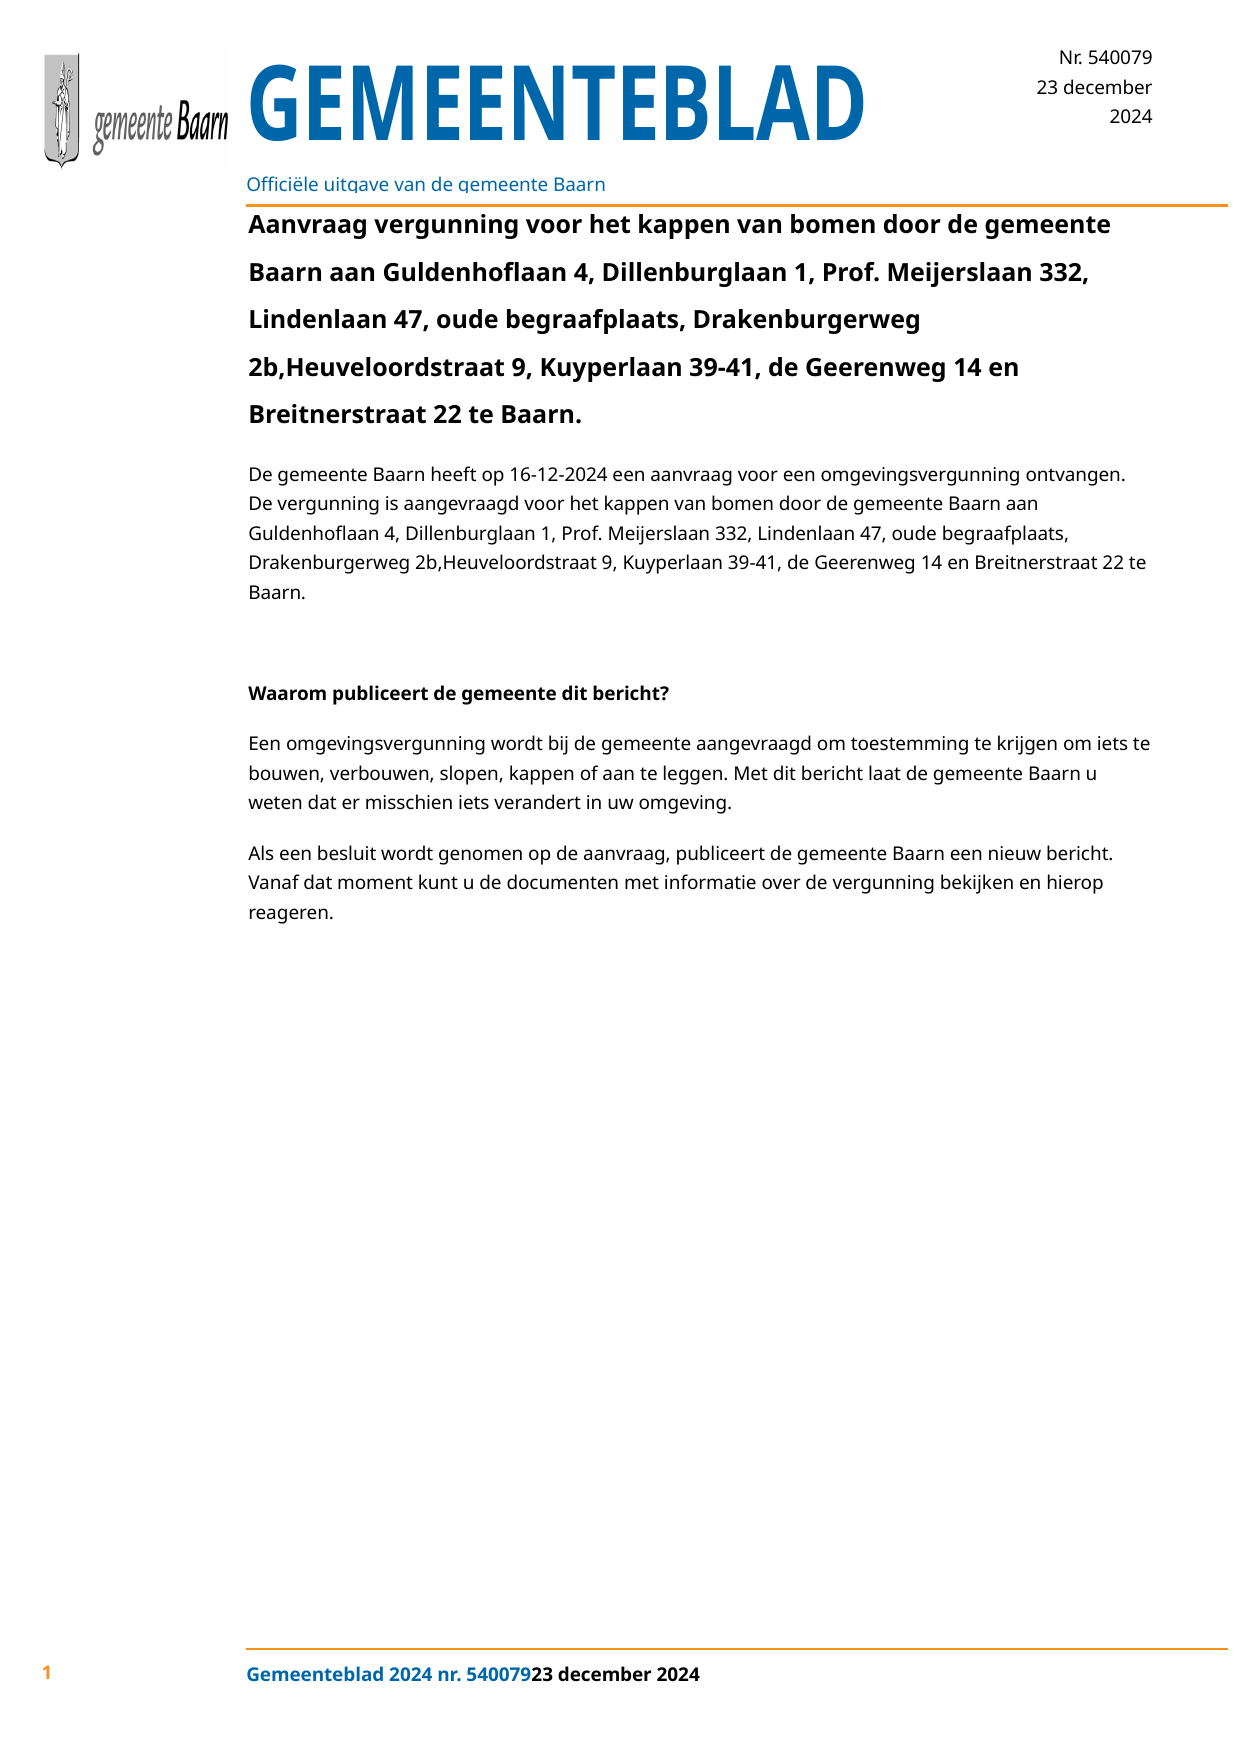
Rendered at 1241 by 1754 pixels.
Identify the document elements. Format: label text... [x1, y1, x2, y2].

text Een omgevingsvergunning wordt bij de gemeente aangevraagd om toestemming te krijgen om iets te bouwen, verbouwen, slopen, kappen of aan te leggen. Met dit bericht laat de gemeente Baarn u weten dat er misschien iets verandert in uw omgeving. [248, 730, 1152, 815]
text De gemeente Baarn heeft op 16-12-2024 een aanvraag voor een omgevingsvergunning ontvangen. De vergunning is aangevraagd voor het kappen van bomen door de gemeente Baarn aan Guldenhoflaan 4, Dillenburglaan 1, Prof. Meijerslaan 332, Lindenlaan 47, oude begraafplaats, Drakenburgerweg 2b,Heuveloordstraat 9, Kuyperlaan 39-41, de Geerenweg 14 en Breitnerstraat 22 te Baarn. [248, 461, 1152, 605]
text Aanvraag vergunning voor het kappen van bomen door de gemeente Baarn aan Guldenhoflaan 4, Dillenburglaan 1, Prof. Meijerslaan 332, Lindenlaan 47, oude begraafplaats, Drakenburgerweg 2b,Heuveloordstraat 9, Kuyperlaan 39-41, de Geerenweg 14 en Breitnerstraat 22 te Baarn. [248, 207, 1152, 431]
text Waarom publiceert de gemeente dit bericht? [248, 680, 1152, 706]
picture [41, 47, 231, 172]
text Als een besluit wordt genomen op de aanvraag, publiceert de gemeente Baarn een nieuw bericht. Vanaf dat moment kunt u de documenten met informatie over de vergunning bekijken en hierop reageren. [248, 840, 1152, 925]
